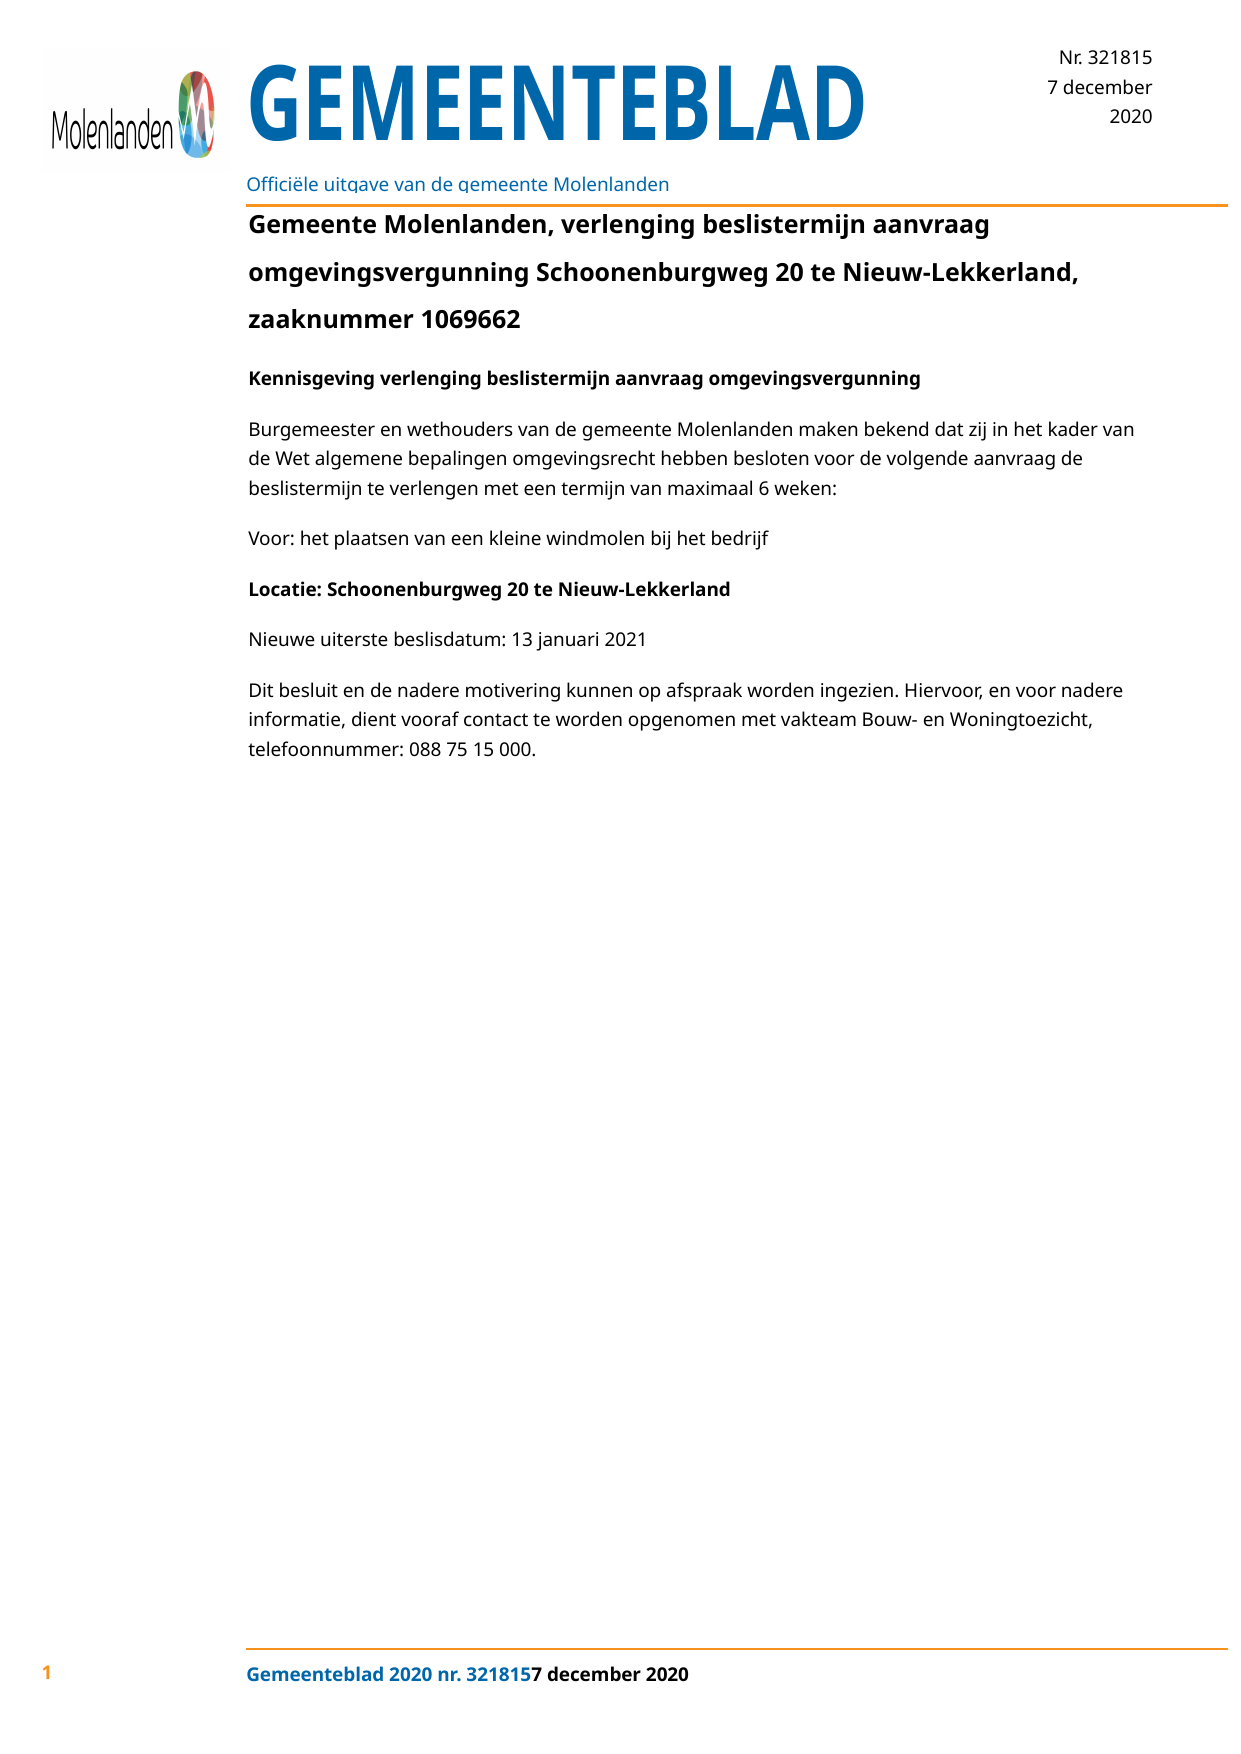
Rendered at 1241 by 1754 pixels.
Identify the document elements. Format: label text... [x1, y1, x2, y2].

text Gemeente Molenlanden, verlenging beslistermijn aanvraag omgevingsvergunning Schoonenburgweg 20 te Nieuw-Lekkerland, zaaknummer 1069662 [248, 207, 1152, 336]
text Dit besluit en de nadere motivering kunnen op afspraak worden ingezien. Hiervoor, en voor nadere informatie, dient vooraf contact te worden opgenomen met vakteam Bouw- en Woningtoezicht, telefoonnummer: 088 75 15 000. [248, 677, 1152, 762]
text Voor: het plaatsen van een kleine windmolen bij het bedrijf [248, 526, 1152, 551]
text Locatie: Schoonenburgweg 20 te Nieuw-Lekkerland [248, 576, 1152, 602]
text Burgemeester en wethouders van de gemeente Molenlanden maken bekend dat zij in het kader van de Wet algemene bepalingen omgevingsrecht hebben besloten voor de volgende aanvraag de beslistermijn te verlengen met een termijn van maximaal 6 weken: [248, 416, 1152, 501]
text Nieuwe uiterste beslisdatum: 13 januari 2021 [248, 626, 1152, 652]
picture [41, 47, 231, 172]
text Kennisgeving verlenging beslistermijn aanvraag omgevingsvergunning [248, 366, 1152, 391]
